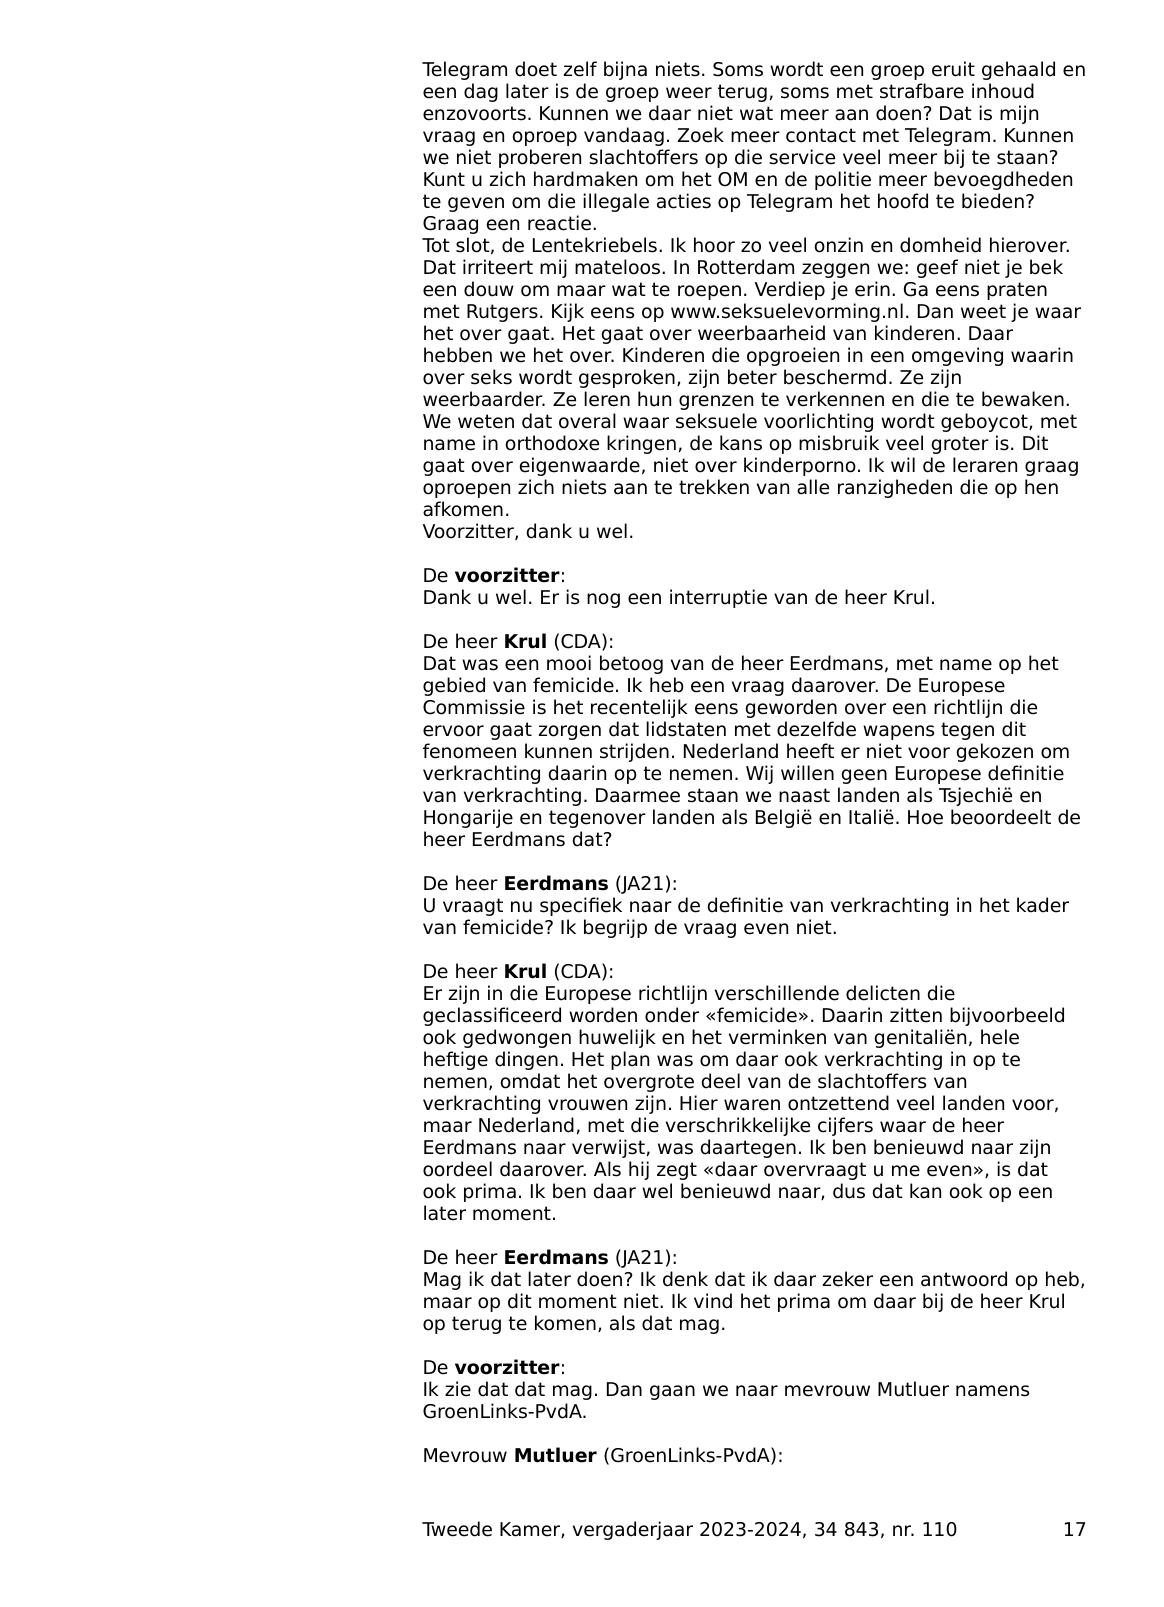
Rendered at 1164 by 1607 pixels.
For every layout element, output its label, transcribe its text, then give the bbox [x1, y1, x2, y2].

text Telegram doet zelf bijna niets. Soms wordt een groep eruit gehaald en een dag later is de groep weer terug, soms met strafbare inhoud enzovoorts. Kunnen we daar niet wat meer aan doen? Dat is mijn vraag en oproep vandaag. Zoek meer contact met Telegram. Kunnen we niet proberen slachtoffers op die service veel meer bij te staan? Kunt u zich hardmaken om het OM en de politie meer bevoegdheden te geven om die illegale acties op Telegram het hoofd te bieden? Graag een reactie. [422, 59, 1087, 235]
text De heer Eerdmans (JA21): [422, 873, 1087, 895]
text De heer Krul (CDA): [422, 961, 1087, 983]
text Tot slot, de Lentekriebels. Ik hoor zo veel onzin en domheid hierover. Dat irriteert mij mateloos. In Rotterdam zeggen we: geef niet je bek een douw om maar wat te roepen. Verdiep je erin. Ga eens praten met Rutgers. Kijk eens op www.seksuelevorming.nl. Dan weet je waar het over gaat. Het gaat over weerbaarheid van kinderen. Daar hebben we het over. Kinderen die opgroeien in een omgeving waarin over seks wordt gesproken, zijn beter beschermd. Ze zijn weerbaarder. Ze leren hun grenzen te verkennen en die te bewaken. We weten dat overal waar seksuele voorlichting wordt geboycot, met name in orthodoxe kringen, de kans op misbruik veel groter is. Dit gaat over eigenwaarde, niet over kinderporno. Ik wil de leraren graag oproepen zich niets aan te trekken van alle ranzigheden die op hen afkomen. [422, 235, 1087, 521]
text Mag ik dat later doen? Ik denk dat ik daar zeker een antwoord op heb, maar op dit moment niet. Ik vind het prima om daar bij de heer Krul op terug te komen, als dat mag. [422, 1269, 1087, 1335]
text Ik zie dat dat mag. Dan gaan we naar mevrouw Mutluer namens GroenLinks-PvdA. [422, 1379, 1087, 1423]
text U vraagt nu specifiek naar de definitie van verkrachting in het kader van femicide? Ik begrijp de vraag even niet. [422, 895, 1087, 939]
text De voorzitter: [422, 565, 1087, 587]
text Mevrouw Mutluer (GroenLinks-PvdA): [422, 1445, 1087, 1467]
text Voorzitter, dank u wel. [422, 521, 1087, 543]
text Dank u wel. Er is nog een interruptie van de heer Krul. [422, 587, 1087, 609]
text Dat was een mooi betoog van de heer Eerdmans, met name op het gebied van femicide. Ik heb een vraag daarover. De Europese Commissie is het recentelijk eens geworden over een richtlijn die ervoor gaat zorgen dat lidstaten met dezelfde wapens tegen dit fenomeen kunnen strijden. Nederland heeft er niet voor gekozen om verkrachting daarin op te nemen. Wij willen geen Europese definitie van verkrachting. Daarmee staan we naast landen als Tsjechië en Hongarije en tegenover landen als België en Italië. Hoe beoordeelt de heer Eerdmans dat? [422, 653, 1087, 851]
text Er zijn in die Europese richtlijn verschillende delicten die geclassificeerd worden onder «femicide». Daarin zitten bijvoorbeeld ook gedwongen huwelijk en het verminken van genitaliën, hele heftige dingen. Het plan was om daar ook verkrachting in op te nemen, omdat het overgrote deel van de slachtoffers van verkrachting vrouwen zijn. Hier waren ontzettend veel landen voor, maar Nederland, met die verschrikkelijke cijfers waar de heer Eerdmans naar verwijst, was daartegen. Ik ben benieuwd naar zijn oordeel daarover. Als hij zegt «daar overvraagt u me even», is dat ook prima. Ik ben daar wel benieuwd naar, dus dat kan ook op een later moment. [422, 983, 1087, 1225]
text De voorzitter: [422, 1357, 1087, 1379]
text De heer Krul (CDA): [422, 631, 1087, 653]
text De heer Eerdmans (JA21): [422, 1247, 1087, 1269]
